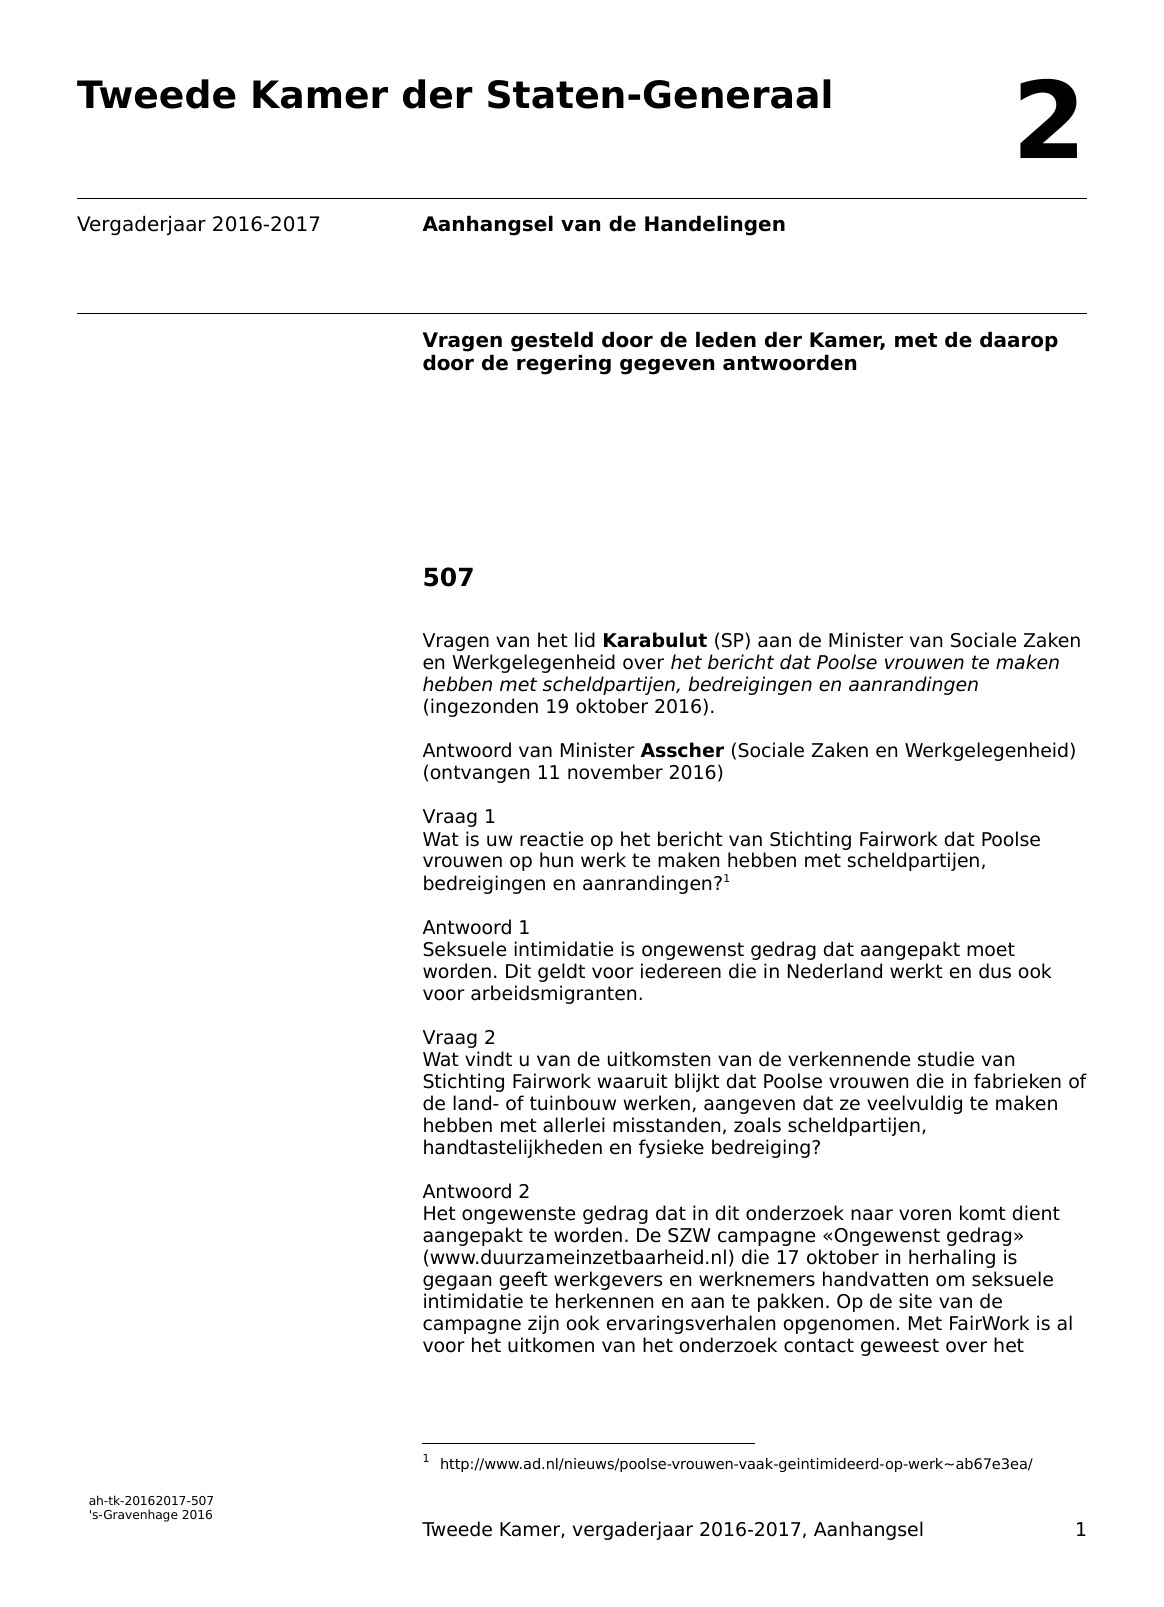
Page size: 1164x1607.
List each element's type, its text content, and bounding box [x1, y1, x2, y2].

text 's-Gravenhage 2016 [88, 1508, 323, 1522]
text Antwoord van Minister Asscher (Sociale Zaken en Werkgelegenheid) (ontvangen 11 november 2016) [422, 740, 1087, 784]
text Het ongewenste gedrag dat in dit onderzoek naar voren komt dient aangepakt te worden. De SZW campagne «Ongewenst gedrag» (www.duurzameinzetbaarheid.nl) die 17 oktober in herhaling is gegaan geeft werkgevers en werknemers handvatten om seksuele intimidatie te herkennen en aan te pakken. Op de site van de campagne zijn ook ervaringsverhalen opgenomen. Met FairWork is al voor het uitkomen van het onderzoek contact geweest over het [422, 1203, 1087, 1357]
text ah-tk-20162017-507 [88, 1494, 323, 1508]
text http://www.ad.nl/nieuws/poolse-vrouwen-vaak-geintimideerd-op-werk~ab67e3ea/ [422, 1452, 1087, 1474]
text 507 [422, 563, 1087, 592]
table_cell Vergaderjaar 2016-2017 [77, 199, 422, 313]
table_header Tweede Kamer der Staten-Generaal [77, 59, 886, 198]
table_cell Vragen gesteld door de leden der Kamer, met de daarop door de regering gegeven antwoorden [422, 314, 1087, 375]
text Antwoord 1 [422, 917, 1087, 938]
text Antwoord 2 [422, 1181, 1087, 1203]
text Seksuele intimidatie is ongewenst gedrag dat aangepakt moet worden. Dit geldt voor iedereen die in Nederland werkt en dus ook voor arbeidsmigranten. [422, 938, 1087, 1004]
text Wat vindt u van de uitkomsten van de verkennende studie van Stichting Fairwork waaruit blijkt dat Poolse vrouwen die in fabrieken of de land- of tuinbouw werken, aangeven dat ze veelvuldig te maken hebben met allerlei misstanden, zoals scheldpartijen, handtastelijkheden en fysieke bedreiging? [422, 1049, 1087, 1158]
text Vragen van het lid Karabulut (SP) aan de Minister van Sociale Zaken en Werkgelegenheid over het bericht dat Poolse vrouwen te maken hebben met scheldpartijen, bedreigingen en aanrandingen (ingezonden 19 oktober 2016). [422, 630, 1087, 718]
text Vraag 2 [422, 1027, 1087, 1049]
table_header 2 [886, 59, 1087, 198]
table_cell Aanhangsel van de Handelingen [422, 199, 1087, 313]
table_cell [77, 314, 422, 375]
text Wat is uw reactie op het bericht van Stichting Fairwork dat Poolse vrouwen op hun werk te maken hebben met scheldpartijen, bedreigingen en aanrandingen? [422, 828, 1087, 894]
text Vraag 1 [422, 806, 1087, 828]
